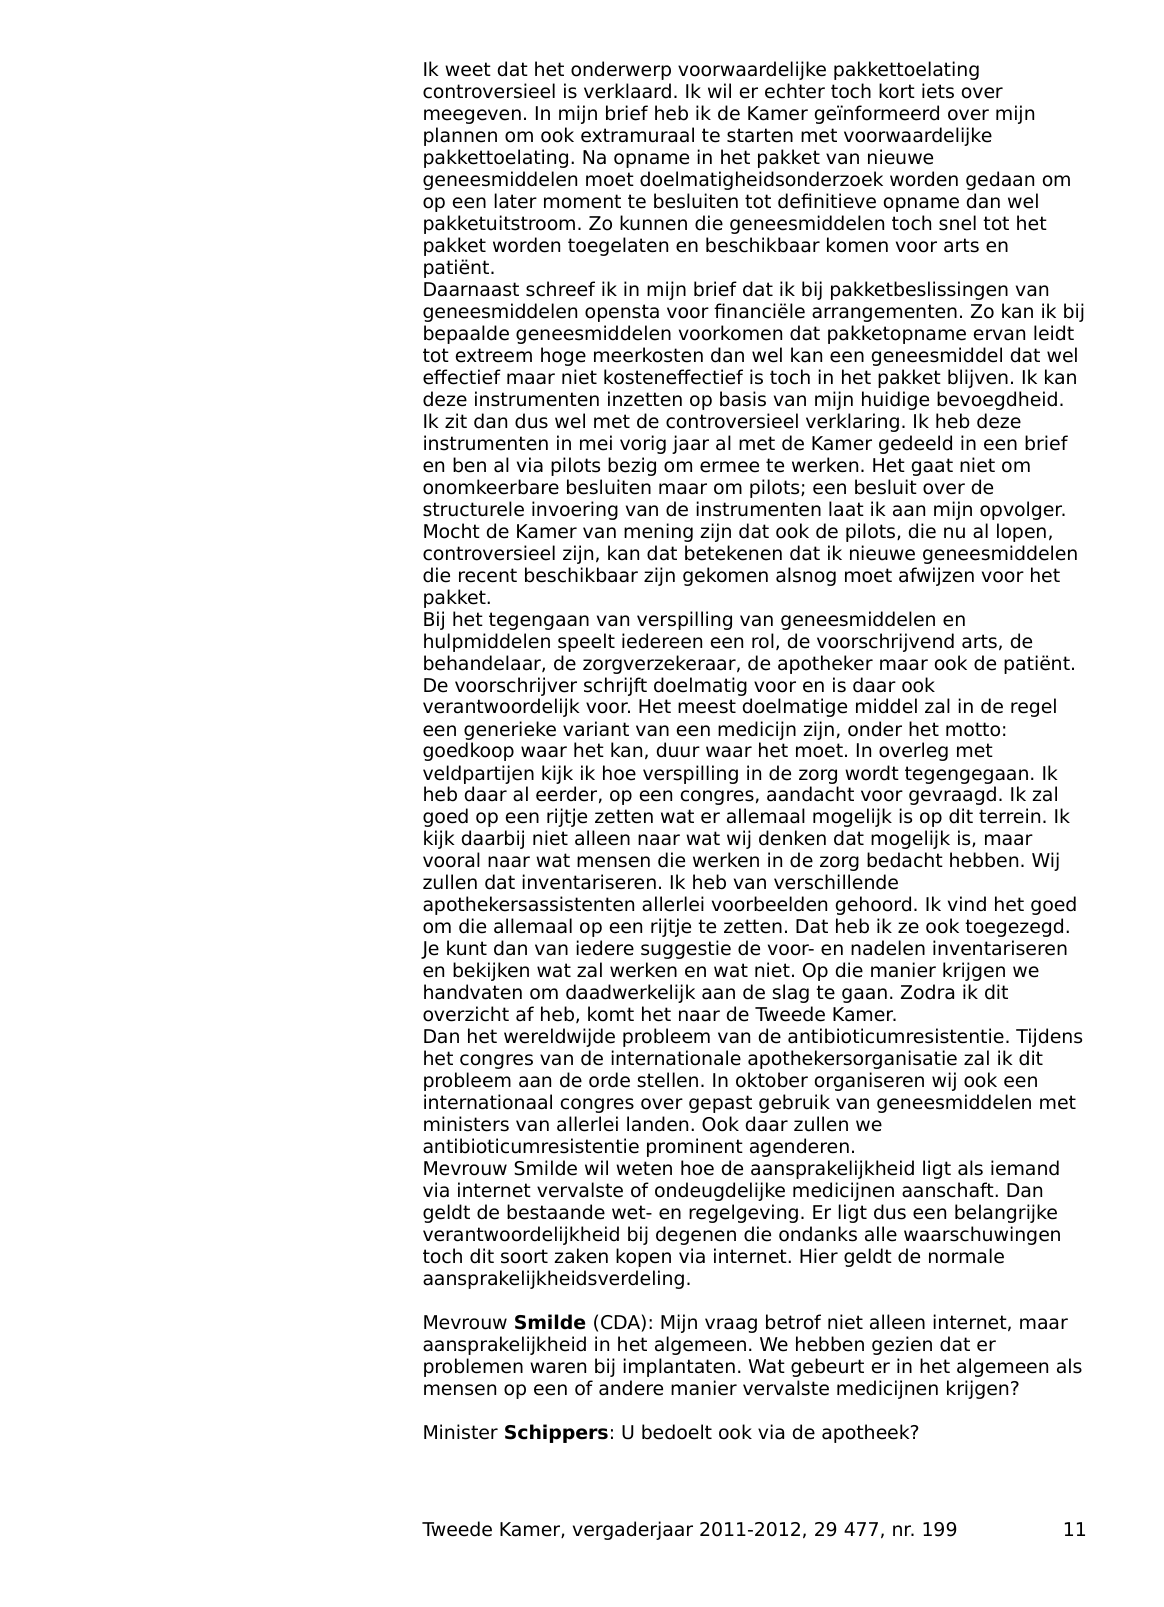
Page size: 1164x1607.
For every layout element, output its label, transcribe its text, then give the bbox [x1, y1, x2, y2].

text Ik weet dat het onderwerp voorwaardelijke pakkettoelating controversieel is verklaard. Ik wil er echter toch kort iets over meegeven. In mijn brief heb ik de Kamer geïnformeerd over mijn plannen om ook extramuraal te starten met voorwaardelijke pakkettoelating. Na opname in het pakket van nieuwe geneesmiddelen moet doelmatigheidsonderzoek worden gedaan om op een later moment te besluiten tot definitieve opname dan wel pakketuitstroom. Zo kunnen die geneesmiddelen toch snel tot het pakket worden toegelaten en beschikbaar komen voor arts en patiënt. [422, 59, 1087, 279]
text Bij het tegengaan van verspilling van geneesmiddelen en hulpmiddelen speelt iedereen een rol, de voorschrijvend arts, de behandelaar, de zorgverzekeraar, de apotheker maar ook de patiënt. De voorschrijver schrijft doelmatig voor en is daar ook verantwoordelijk voor. Het meest doelmatige middel zal in de regel een generieke variant van een medicijn zijn, onder het motto: goedkoop waar het kan, duur waar het moet. In overleg met veldpartijen kijk ik hoe verspilling in de zorg wordt tegengegaan. Ik heb daar al eerder, op een congres, aandacht voor gevraagd. Ik zal goed op een rijtje zetten wat er allemaal mogelijk is op dit terrein. Ik kijk daarbij niet alleen naar wat wij denken dat mogelijk is, maar vooral naar wat mensen die werken in de zorg bedacht hebben. Wij zullen dat inventariseren. Ik heb van verschillende apothekersassistenten allerlei voorbeelden gehoord. Ik vind het goed om die allemaal op een rijtje te zetten. Dat heb ik ze ook toegezegd. Je kunt dan van iedere suggestie de voor- en nadelen inventariseren en bekijken wat zal werken en wat niet. Op die manier krijgen we handvaten om daadwerkelijk aan de slag te gaan. Zodra ik dit overzicht af heb, komt het naar de Tweede Kamer. [422, 608, 1087, 1026]
text Minister Schippers: U bedoelt ook via de apotheek? [422, 1422, 1087, 1444]
text Mevrouw Smilde wil weten hoe de aansprakelijkheid ligt als iemand via internet vervalste of ondeugdelijke medicijnen aanschaft. Dan geldt de bestaande wet- en regelgeving. Er ligt dus een belangrijke verantwoordelijkheid bij degenen die ondanks alle waarschuwingen toch dit soort zaken kopen via internet. Hier geldt de normale aansprakelijkheidsverdeling. [422, 1158, 1087, 1290]
text Daarnaast schreef ik in mijn brief dat ik bij pakketbeslissingen van geneesmiddelen opensta voor financiële arrangementen. Zo kan ik bij bepaalde geneesmiddelen voorkomen dat pakketopname ervan leidt tot extreem hoge meerkosten dan wel kan een geneesmiddel dat wel effectief maar niet kosteneffectief is toch in het pakket blijven. Ik kan deze instrumenten inzetten op basis van mijn huidige bevoegdheid. Ik zit dan dus wel met de controversieel verklaring. Ik heb deze instrumenten in mei vorig jaar al met de Kamer gedeeld in een brief en ben al via pilots bezig om ermee te werken. Het gaat niet om onomkeerbare besluiten maar om pilots; een besluit over de structurele invoering van de instrumenten laat ik aan mijn opvolger. Mocht de Kamer van mening zijn dat ook de pilots, die nu al lopen, controversieel zijn, kan dat betekenen dat ik nieuwe geneesmiddelen die recent beschikbaar zijn gekomen alsnog moet afwijzen voor het pakket. [422, 279, 1087, 608]
text Mevrouw Smilde (CDA): Mijn vraag betrof niet alleen internet, maar aansprakelijkheid in het algemeen. We hebben gezien dat er problemen waren bij implantaten. Wat gebeurt er in het algemeen als mensen op een of andere manier vervalste medicijnen krijgen? [422, 1312, 1087, 1400]
text Dan het wereldwijde probleem van de antibioticumresistentie. Tijdens het congres van de internationale apothekersorganisatie zal ik dit probleem aan de orde stellen. In oktober organiseren wij ook een internationaal congres over gepast gebruik van geneesmiddelen met ministers van allerlei landen. Ook daar zullen we antibioticumresistentie prominent agenderen. [422, 1026, 1087, 1158]
